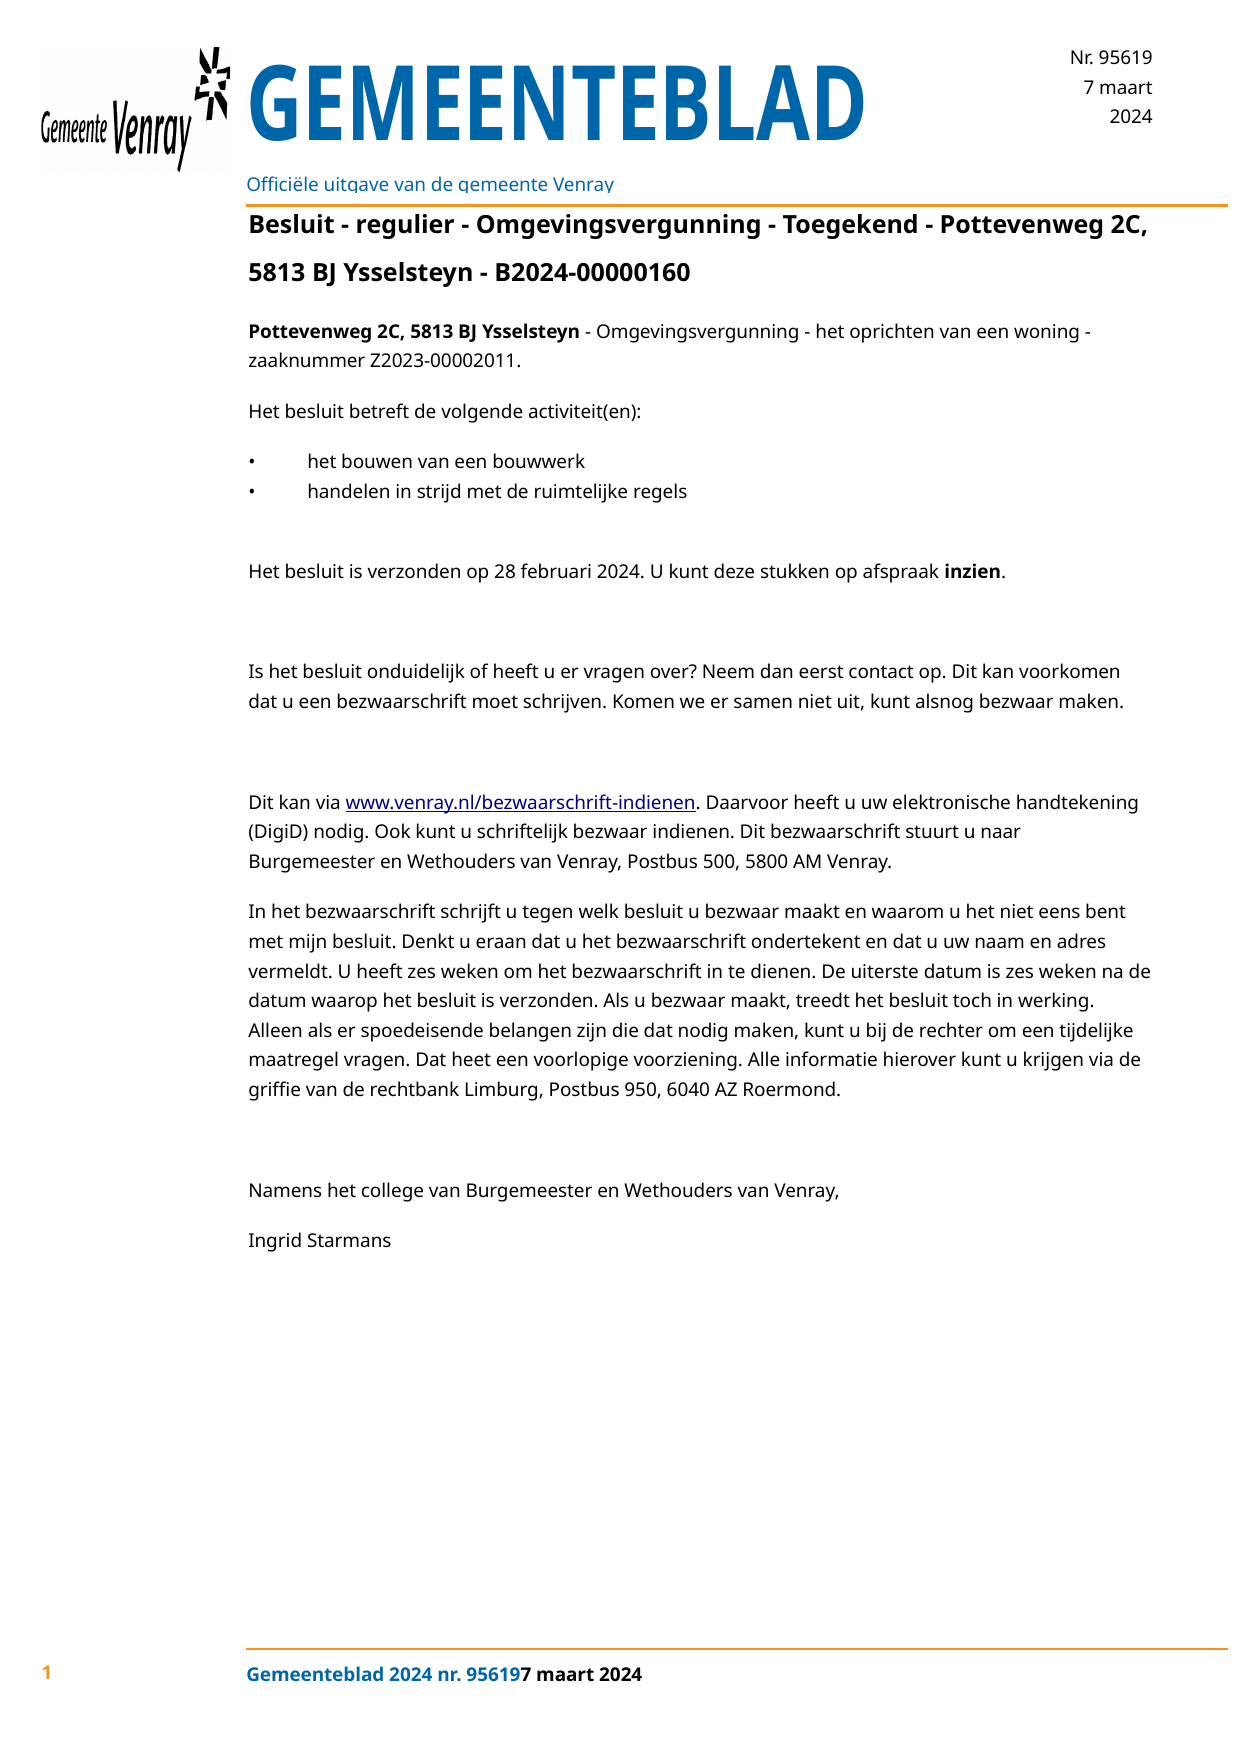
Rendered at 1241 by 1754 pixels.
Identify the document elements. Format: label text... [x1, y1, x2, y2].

list het bouwen van een bouwwerk [248, 448, 1152, 474]
text Dit kan via www.venray.nl/bezwaarschrift-indienen. Daarvoor heeft u uw elektronische handtekening (DigiD) nodig. Ook kunt u schriftelijk bezwaar indienen. Dit bezwaarschrift stuurt u naar Burgemeester en Wethouders van Venray, Postbus 500, 5800 AM Venray. [248, 789, 1152, 874]
text In het bezwaarschrift schrijft u tegen welk besluit u bezwaar maakt en waarom u het niet eens bent met mijn besluit. Denkt u eraan dat u het bezwaarschrift ondertekent en dat u uw naam en adres vermeldt. U heeft zes weken om het bezwaarschrift in te dienen. De uiterste datum is zes weken na de datum waarop het besluit is verzonden. Als u bezwaar maakt, treedt het besluit toch in werking. Alleen als er spoedeisende belangen zijn die dat nodig maken, kunt u bij de rechter om een tijdelijke maatregel vragen. Dat heet een voorlopige voorziening. Alle informatie hierover kunt u krijgen via de griffie van de rechtbank Limburg, Postbus 950, 6040 AZ Roermond. [248, 899, 1152, 1102]
text Pottevenweg 2C, 5813 BJ Ysselsteyn - Omgevingsvergunning - het oprichten van een woning - zaaknummer Z2023-00002011. [248, 318, 1152, 373]
text Ingrid Starmans [248, 1227, 1152, 1253]
text Het besluit betreft de volgende activiteit(en): [248, 398, 1152, 424]
picture [41, 47, 231, 172]
text Is het besluit onduidelijk of heeft u er vragen over? Neem dan eerst contact op. Dit kan voorkomen dat u een bezwaarschrift moet schrijven. Komen we er samen niet uit, kunt alsnog bezwaar maken. [248, 659, 1152, 714]
text Besluit - regulier - Omgevingsvergunning - Toegekend - Pottevenweg 2C, 5813 BJ Ysselsteyn - B2024-00000160 [248, 207, 1152, 288]
list handelen in strijd met de ruimtelijke regels [248, 478, 1152, 504]
text Het besluit is verzonden op 28 februari 2024. U kunt deze stukken op afspraak inzien. [248, 558, 1152, 584]
text Namens het college van Burgemeester en Wethouders van Venray, [248, 1177, 1152, 1203]
